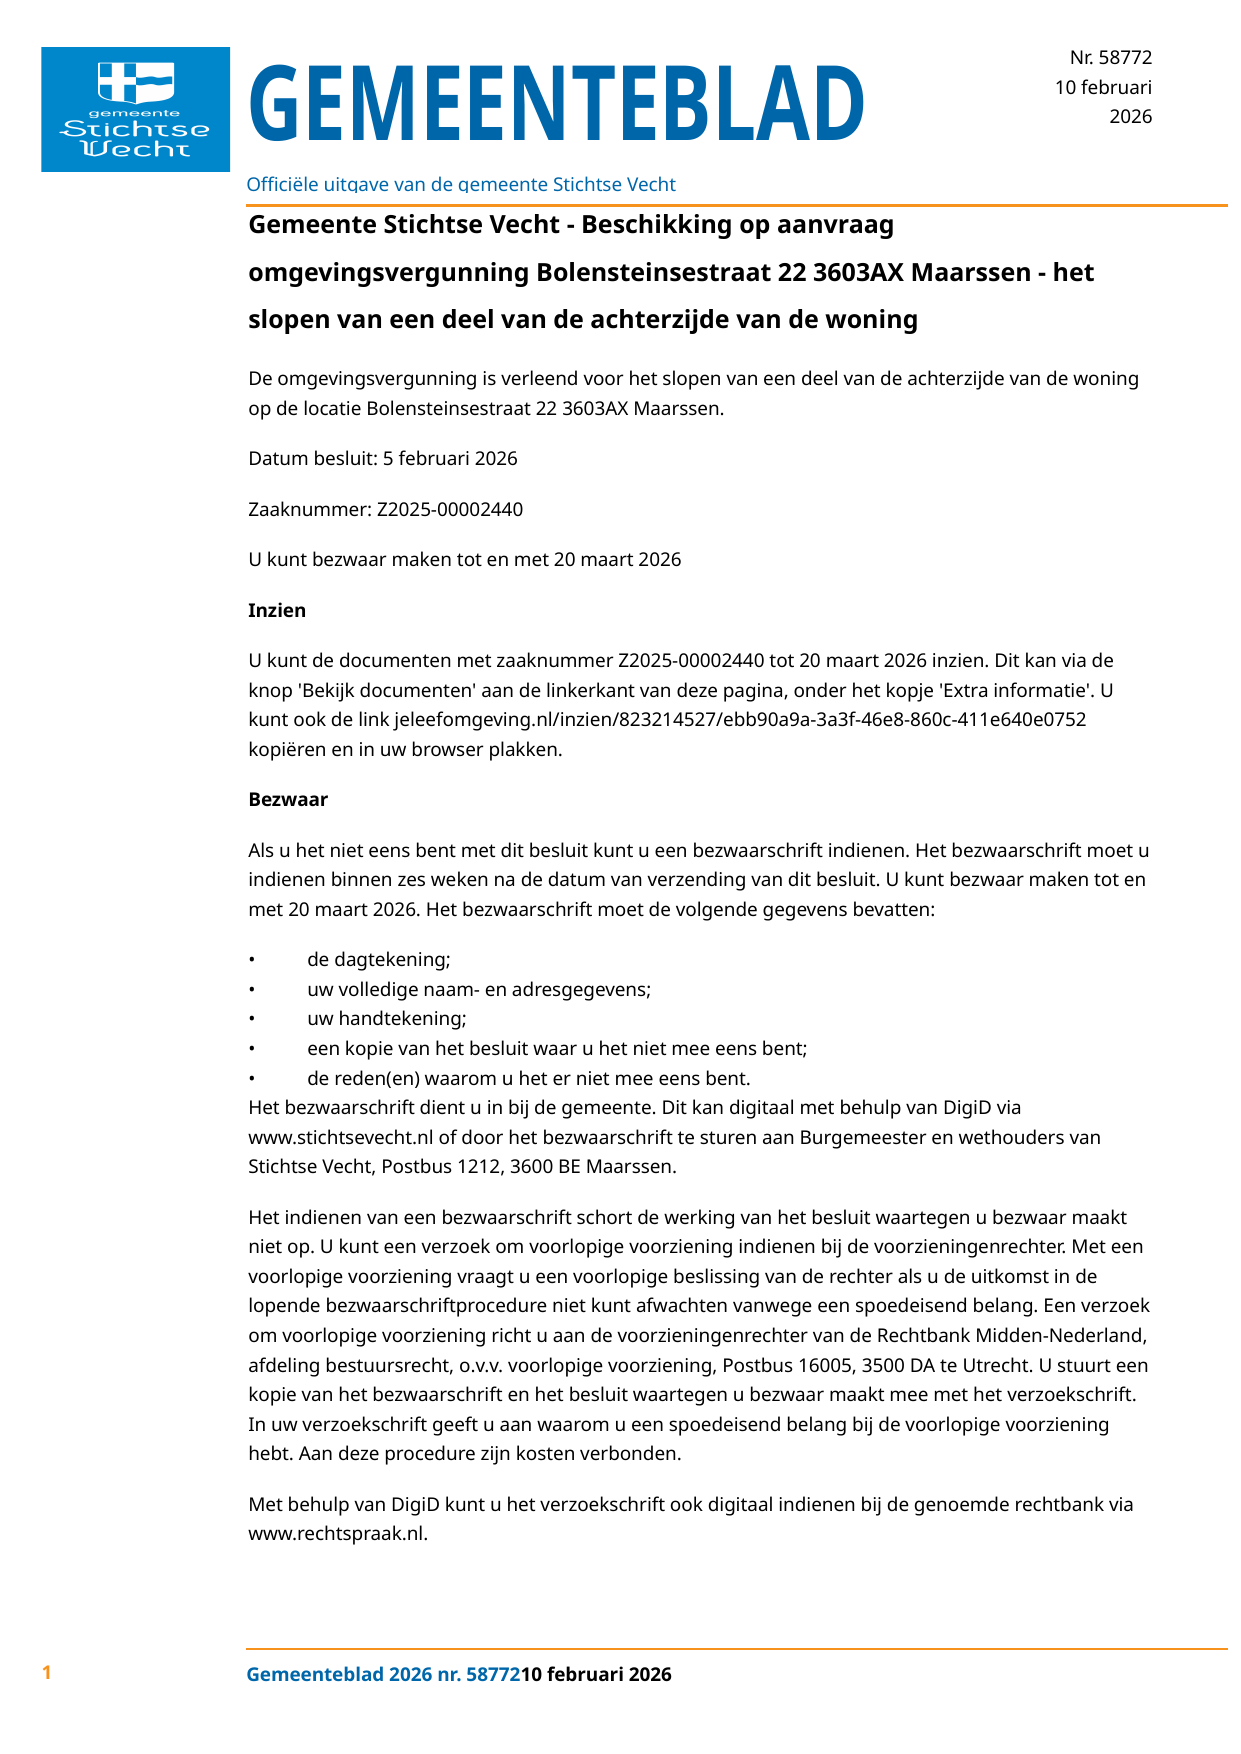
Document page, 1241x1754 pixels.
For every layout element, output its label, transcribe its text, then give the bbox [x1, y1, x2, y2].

list uw handtekening; [248, 1006, 1152, 1031]
picture [99, 63, 135, 101]
text Datum besluit: 5 februari 2026 [248, 446, 1152, 471]
text U kunt de documenten met zaaknummer Z2025-00002440 tot 20 maart 2026 inzien. Dit kan via de knop 'Bekijk documenten' aan de linkerkant van deze pagina, onder het kopje 'Extra informatie'. U kunt ook de link jeleefomgeving.nl/inzien/823214527/ebb90a9a-3a3f-46e8-860c-411e640e0752 kopiëren en in uw browser plakken. [248, 647, 1152, 762]
list een kopie van het besluit waar u het niet mee eens bent; [248, 1035, 1152, 1061]
text Gemeente Stichtse Vecht - Beschikking op aanvraag omgevingsvergunning Bolensteinsestraat 22 3603AX Maarssen - het slopen van een deel van de achterzijde van de woning [248, 207, 1152, 336]
text De omgevingsvergunning is verleend voor het slopen van een deel van de achterzijde van de woning op de locatie Bolensteinsestraat 22 3603AX Maarssen. [248, 366, 1152, 421]
text Als u het niet eens bent met dit besluit kunt u een bezwaarschrift indienen. Het bezwaarschrift moet u indienen binnen zes weken na de datum van verzending van dit besluit. U kunt bezwaar maken tot en met 20 maart 2026. Het bezwaarschrift moet de volgende gegevens bevatten: [248, 837, 1152, 922]
list de reden(en) waarom u het er niet mee eens bent. [248, 1065, 1152, 1090]
text U kunt bezwaar maken tot en met 20 maart 2026 [248, 546, 1152, 572]
text Met behulp van DigiD kunt u het verzoekschrift ook digitaal indienen bij de genoemde rechtbank via www.rechtspraak.nl. [248, 1491, 1152, 1546]
text Bezwaar [248, 786, 1152, 812]
text Het bezwaarschrift dient u in bij de gemeente. Dit kan digitaal met behulp van DigiD via www.stichtsevecht.nl of door het bezwaarschrift te sturen aan Burgemeester en wethouders van Stichtse Vecht, Postbus 1212, 3600 BE Maarssen. [248, 1094, 1152, 1179]
text Inzien [248, 597, 1152, 622]
text Zaaknummer: Z2025-00002440 [248, 496, 1152, 522]
picture [137, 63, 174, 103]
list uw volledige naam- en adresgegevens; [248, 976, 1152, 1002]
text Het indienen van een bezwaarschrift schort de werking van het besluit waartegen u bezwaar maakt niet op. U kunt een verzoek om voorlopige voorziening indienen bij de voorzieningenrechter. Met een voorlopige voorziening vraagt u een voorlopige beslissing van de rechter als u de uitkomst in de lopende bezwaarschriftprocedure niet kunt afwachten vanwege een spoedeisend belang. Een verzoek om voorlopige voorziening richt u aan de voorzieningenrechter van de Rechtbank Midden-Nederland, afdeling bestuursrecht, o.v.v. voorlopige voorziening, Postbus 16005, 3500 DA te Utrecht. U stuurt een kopie van het bezwaarschrift en het besluit waartegen u bezwaar maakt mee met het verzoekschrift. In uw verzoekschrift geeft u aan waarom u een spoedeisend belang bij de voorlopige voorziening hebt. Aan deze procedure zijn kosten verbonden. [248, 1204, 1152, 1466]
list de dagtekening; [248, 946, 1152, 972]
